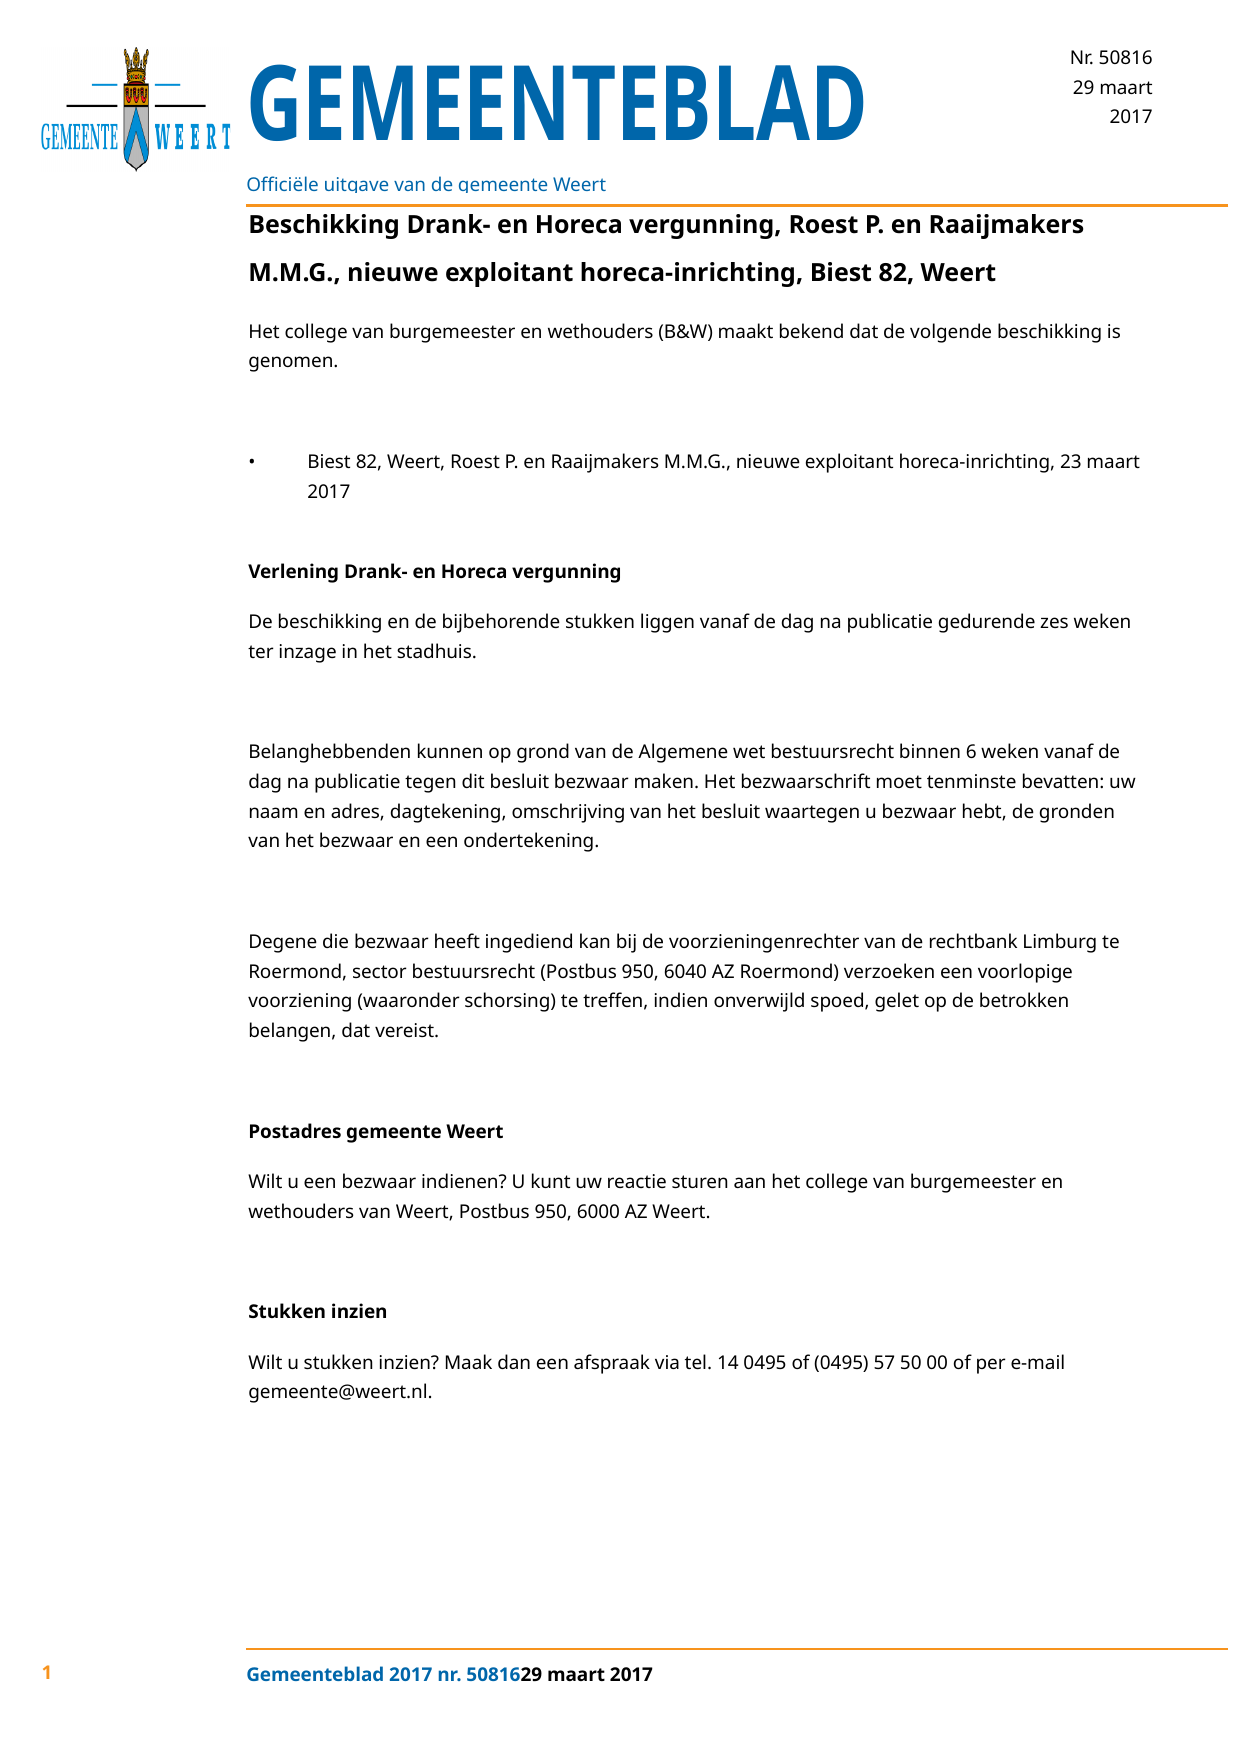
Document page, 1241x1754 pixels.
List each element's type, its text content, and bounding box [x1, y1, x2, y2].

picture [41, 47, 231, 172]
text Beschikking Drank- en Horeca vergunning, Roest P. en Raaijmakers M.M.G., nieuwe exploitant horeca-inrichting, Biest 82, Weert [248, 207, 1152, 288]
text Verlening Drank- en Horeca vergunning [248, 558, 1152, 584]
text De beschikking en de bijbehorende stukken liggen vanaf de dag na publicatie gedurende zes weken ter inzage in het stadhuis. [248, 608, 1152, 664]
text Degene die bezwaar heeft ingediend kan bij de voorzieningenrechter van de rechtbank Limburg te Roermond, sector bestuursrecht (Postbus 950, 6040 AZ Roermond) verzoeken een voorlopige voorziening (waaronder schorsing) te treffen, indien onverwijld spoed, gelet op de betrokken belangen, dat vereist. [248, 928, 1152, 1043]
text Stukken inzien [248, 1299, 1152, 1324]
text Wilt u stukken inzien? Maak dan een afspraak via tel. 14 0495 of (0495) 57 50 00 of per e-mail gemeente@weert.nl. [248, 1349, 1152, 1404]
list Biest 82, Weert, Roest P. en Raaijmakers M.M.G., nieuwe exploitant horeca-inrichting, 23 maart 2017 [248, 448, 1152, 504]
text Het college van burgemeester en wethouders (B&W) maakt bekend dat de volgende beschikking is genomen. [248, 318, 1152, 373]
text Postadres gemeente Weert [248, 1118, 1152, 1144]
text Belanghebbenden kunnen op grond van de Algemene wet bestuursrecht binnen 6 weken vanaf de dag na publicatie tegen dit besluit bezwaar maken. Het bezwaarschrift moet tenminste bevatten: uw naam en adres, dagtekening, omschrijving van het besluit waartegen u bezwaar hebt, de gronden van het bezwaar en een ondertekening. [248, 739, 1152, 853]
text Wilt u een bezwaar indienen? U kunt uw reactie sturen aan het college van burgemeester en wethouders van Weert, Postbus 950, 6000 AZ Weert. [248, 1168, 1152, 1224]
